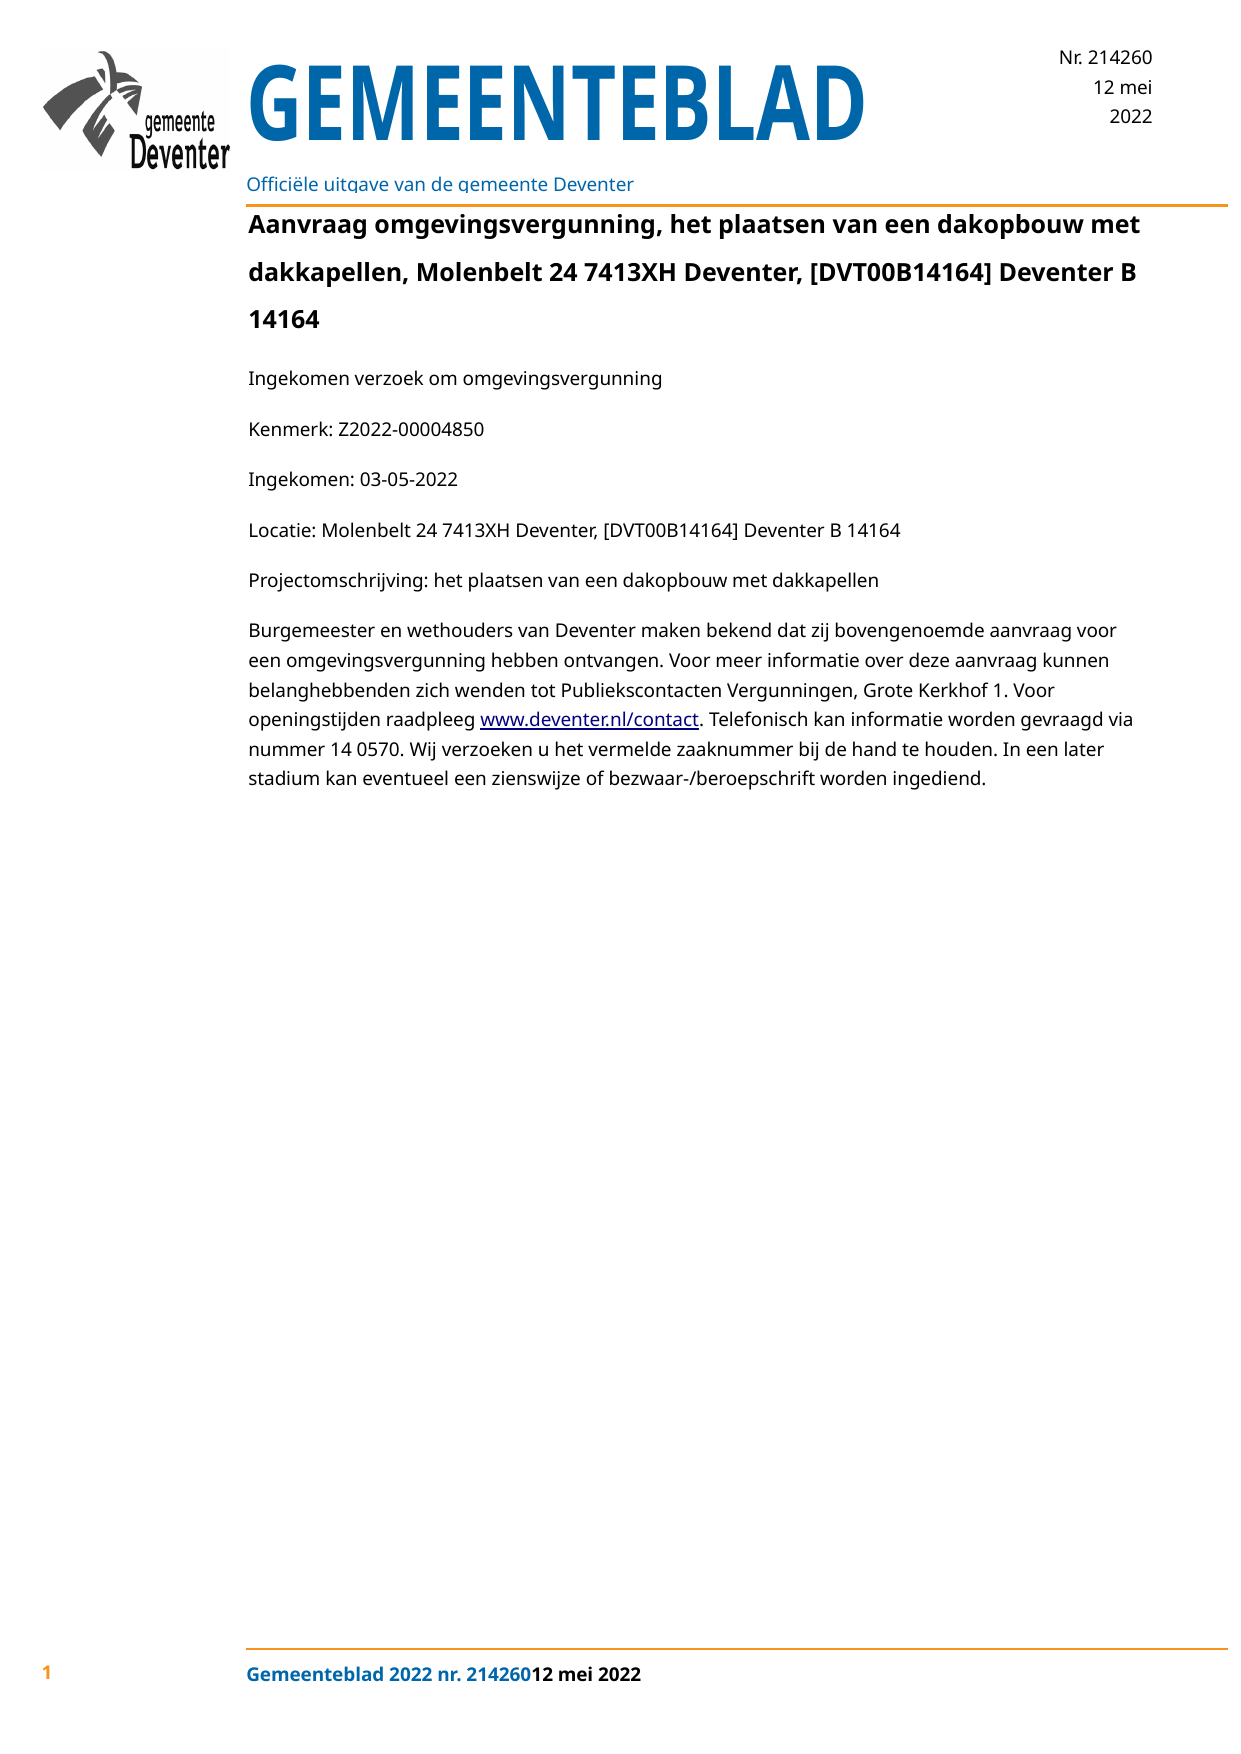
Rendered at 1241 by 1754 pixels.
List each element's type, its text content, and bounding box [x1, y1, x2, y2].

text Kenmerk: Z2022-00004850 [248, 416, 1152, 442]
text Ingekomen: 03-05-2022 [248, 466, 1152, 492]
text Ingekomen verzoek om omgevingsvergunning [248, 366, 1152, 391]
text Projectomschrijving: het plaatsen van een dakopbouw met dakkapellen [248, 567, 1152, 593]
text Aanvraag omgevingsvergunning, het plaatsen van een dakopbouw met dakkapellen, Molenbelt 24 7413XH Deventer, [DVT00B14164] Deventer B 14164 [248, 207, 1152, 336]
picture [41, 47, 231, 172]
text Locatie: Molenbelt 24 7413XH Deventer, [DVT00B14164] Deventer B 14164 [248, 517, 1152, 542]
text Burgemeester en wethouders van Deventer maken bekend dat zij bovengenoemde aanvraag voor een omgevingsvergunning hebben ontvangen. Voor meer informatie over deze aanvraag kunnen belanghebbenden zich wenden tot Publiekscontacten Vergunningen, Grote Kerkhof 1. Voor openingstijden raadpleeg www.deventer.nl/contact. Telefonisch kan informatie worden gevraagd via nummer 14 0570. Wij verzoeken u het vermelde zaaknummer bij de hand te houden. In een later stadium kan eventueel een zienswijze of bezwaar-/beroepschrift worden ingediend. [248, 618, 1152, 791]
